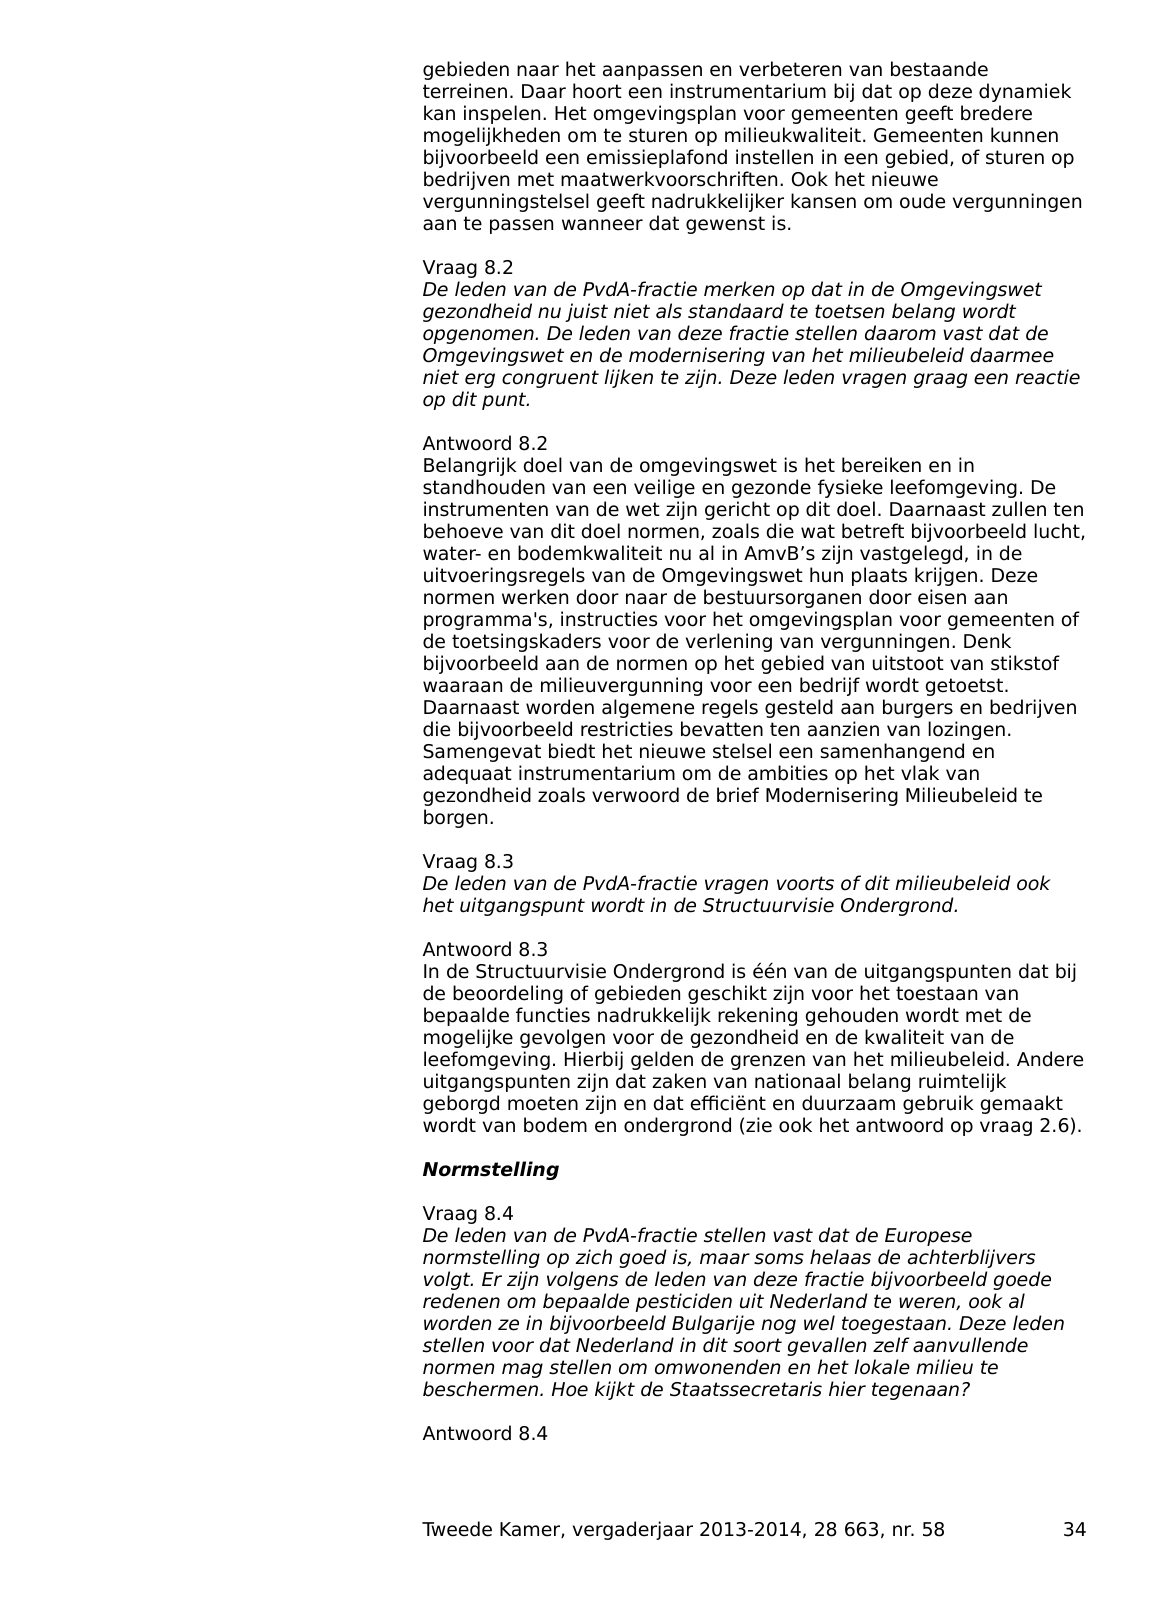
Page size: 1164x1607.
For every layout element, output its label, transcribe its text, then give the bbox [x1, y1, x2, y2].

text gebieden naar het aanpassen en verbeteren van bestaande terreinen. Daar hoort een instrumentarium bij dat op deze dynamiek kan inspelen. Het omgevingsplan voor gemeenten geeft bredere mogelijkheden om te sturen op milieukwaliteit. Gemeenten kunnen bijvoorbeeld een emissieplafond instellen in een gebied, of sturen op bedrijven met maatwerkvoorschriften. Ook het nieuwe vergunningstelsel geeft nadrukkelijker kansen om oude vergunningen aan te passen wanneer dat gewenst is. [422, 59, 1087, 235]
text In de Structuurvisie Ondergrond is één van de uitgangspunten dat bij de beoordeling of gebieden geschikt zijn voor het toestaan van bepaalde functies nadrukkelijk rekening gehouden wordt met de mogelijke gevolgen voor de gezondheid en de kwaliteit van de leefomgeving. Hierbij gelden de grenzen van het milieubeleid. Andere uitgangspunten zijn dat zaken van nationaal belang ruimtelijk geborgd moeten zijn en dat efficiënt en duurzaam gebruik gemaakt wordt van bodem en ondergrond (zie ook het antwoord op vraag 2.6). [422, 961, 1087, 1137]
text Belangrijk doel van de omgevingswet is het bereiken en in standhouden van een veilige en gezonde fysieke leefomgeving. De instrumenten van de wet zijn gericht op dit doel. Daarnaast zullen ten behoeve van dit doel normen, zoals die wat betreft bijvoorbeeld lucht, water- en bodemkwaliteit nu al in AmvB’s zijn vastgelegd, in de uitvoeringsregels van de Omgevingswet hun plaats krijgen. Deze normen werken door naar de bestuursorganen door eisen aan programma's, instructies voor het omgevingsplan voor gemeenten of de toetsingskaders voor de verlening van vergunningen. Denk bijvoorbeeld aan de normen op het gebied van uitstoot van stikstof waaraan de milieuvergunning voor een bedrijf wordt getoetst. Daarnaast worden algemene regels gesteld aan burgers en bedrijven die bijvoorbeeld restricties bevatten ten aanzien van lozingen. Samengevat biedt het nieuwe stelsel een samenhangend en adequaat instrumentarium om de ambities op het vlak van gezondheid zoals verwoord de brief Modernisering Milieubeleid te borgen. [422, 455, 1087, 829]
text Antwoord 8.2 [422, 433, 1087, 455]
text Antwoord 8.4 [422, 1423, 1087, 1445]
text De leden van de PvdA-fractie vragen voorts of dit milieubeleid ook het uitgangspunt wordt in de Structuurvisie Ondergrond. [422, 873, 1087, 917]
text Vraag 8.3 [422, 851, 1087, 873]
text De leden van de PvdA-fractie stellen vast dat de Europese normstelling op zich goed is, maar soms helaas de achterblijvers volgt. Er zijn volgens de leden van deze fractie bijvoorbeeld goede redenen om bepaalde pesticiden uit Nederland te weren, ook al worden ze in bijvoorbeeld Bulgarije nog wel toegestaan. Deze leden stellen voor dat Nederland in dit soort gevallen zelf aanvullende normen mag stellen om omwonenden en het lokale milieu te beschermen. Hoe kijkt de Staatssecretaris hier tegenaan? [422, 1225, 1087, 1401]
text Vraag 8.4 [422, 1203, 1087, 1225]
subtitle Normstelling [422, 1159, 1087, 1181]
text De leden van de PvdA-fractie merken op dat in de Omgevingswet gezondheid nu juist niet als standaard te toetsen belang wordt opgenomen. De leden van deze fractie stellen daarom vast dat de Omgevingswet en de modernisering van het milieubeleid daarmee niet erg congruent lijken te zijn. Deze leden vragen graag een reactie op dit punt. [422, 279, 1087, 411]
text Antwoord 8.3 [422, 939, 1087, 961]
text Vraag 8.2 [422, 257, 1087, 279]
